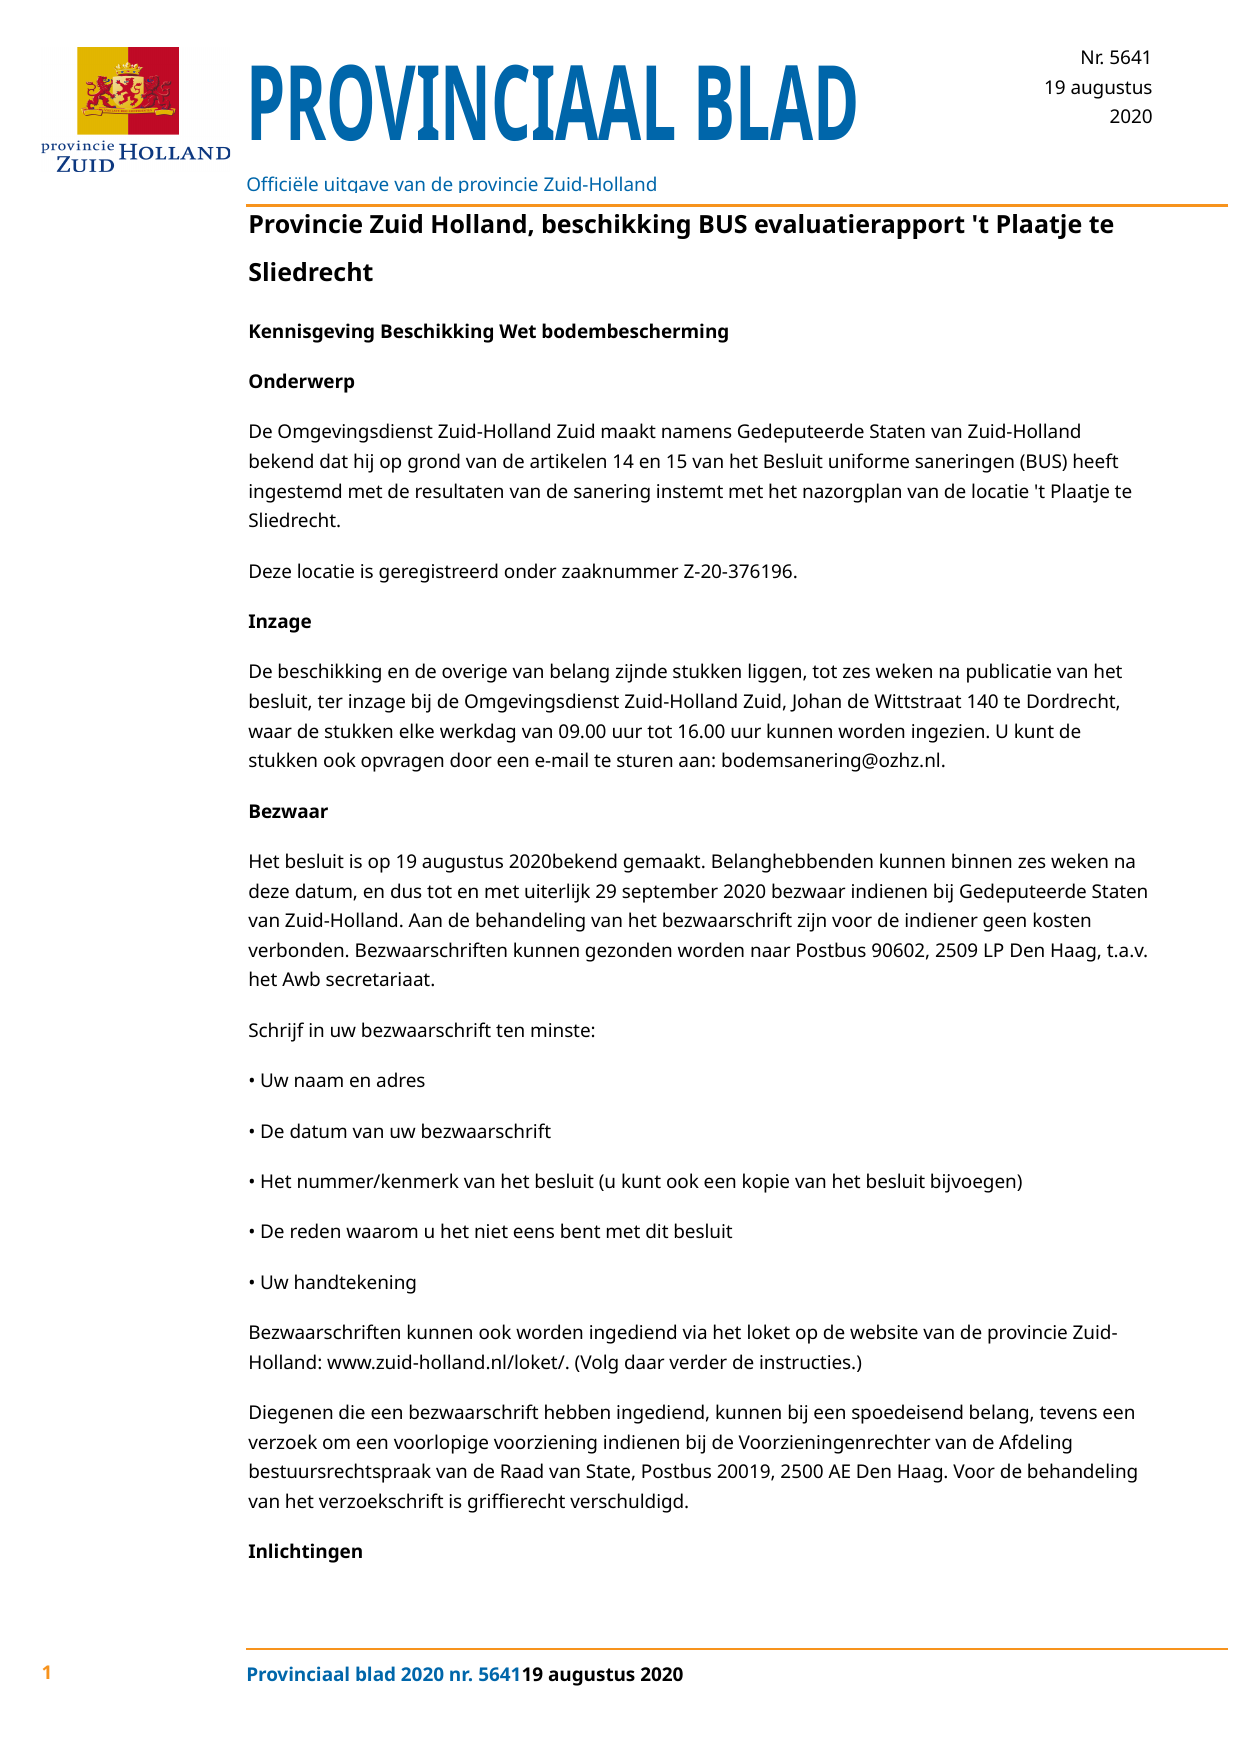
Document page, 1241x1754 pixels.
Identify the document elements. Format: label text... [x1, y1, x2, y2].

text Inzage [248, 608, 1152, 634]
text Provincie Zuid Holland, beschikking BUS evaluatierapport 't Plaatje te Sliedrecht [248, 207, 1152, 288]
text Bezwaar [248, 798, 1152, 824]
picture [41, 47, 231, 172]
text Deze locatie is geregistreerd onder zaaknummer Z-20-376196. [248, 558, 1152, 584]
text • Uw handtekening [248, 1269, 1152, 1295]
text Het besluit is op 19 augustus 2020bekend gemaakt. Belanghebbenden kunnen binnen zes weken na deze datum, en dus tot en met uiterlijk 29 september 2020 bezwaar indienen bij Gedeputeerde Staten van Zuid-Holland. Aan de behandeling van het bezwaarschrift zijn voor de indiener geen kosten verbonden. Bezwaarschriften kunnen gezonden worden naar Postbus 90602, 2509 LP Den Haag, t.a.v. het Awb secretariaat. [248, 848, 1152, 992]
text Schrijf in uw bezwaarschrift ten minste: [248, 1017, 1152, 1043]
text Diegenen die een bezwaarschrift hebben ingediend, kunnen bij een spoedeisend belang, tevens een verzoek om een voorlopige voorziening indienen bij de Voorzieningenrechter van de Afdeling bestuursrechtspraak van de Raad van State, Postbus 20019, 2500 AE Den Haag. Voor de behandeling van het verzoekschrift is griffierecht verschuldigd. [248, 1399, 1152, 1514]
text • De reden waarom u het niet eens bent met dit besluit [248, 1219, 1152, 1244]
text • De datum van uw bezwaarschrift [248, 1118, 1152, 1144]
text De Omgevingsdienst Zuid-Holland Zuid maakt namens Gedeputeerde Staten van Zuid-Holland bekend dat hij op grond van de artikelen 14 en 15 van het Besluit uniforme saneringen (BUS) heeft ingestemd met de resultaten van de sanering instemt met het nazorgplan van de locatie 't Plaatje te Sliedrecht. [248, 419, 1152, 533]
text • Uw naam en adres [248, 1067, 1152, 1093]
text Kennisgeving Beschikking Wet bodembescherming [248, 318, 1152, 344]
text Inlichtingen [248, 1539, 1152, 1564]
text Onderwerp [248, 368, 1152, 394]
text Bezwaarschriften kunnen ook worden ingediend via het loket op de website van de provincie Zuid-Holland: www.zuid-holland.nl/loket/. (Volg daar verder de instructies.) [248, 1319, 1152, 1375]
text De beschikking en de overige van belang zijnde stukken liggen, tot zes weken na publicatie van het besluit, ter inzage bij de Omgevingsdienst Zuid-Holland Zuid, Johan de Wittstraat 140 te Dordrecht, waar de stukken elke werkdag van 09.00 uur tot 16.00 uur kunnen worden ingezien. U kunt de stukken ook opvragen door een e-mail te sturen aan: bodemsanering@ozhz.nl. [248, 659, 1152, 773]
text • Het nummer/kenmerk van het besluit (u kunt ook een kopie van het besluit bijvoegen) [248, 1168, 1152, 1194]
